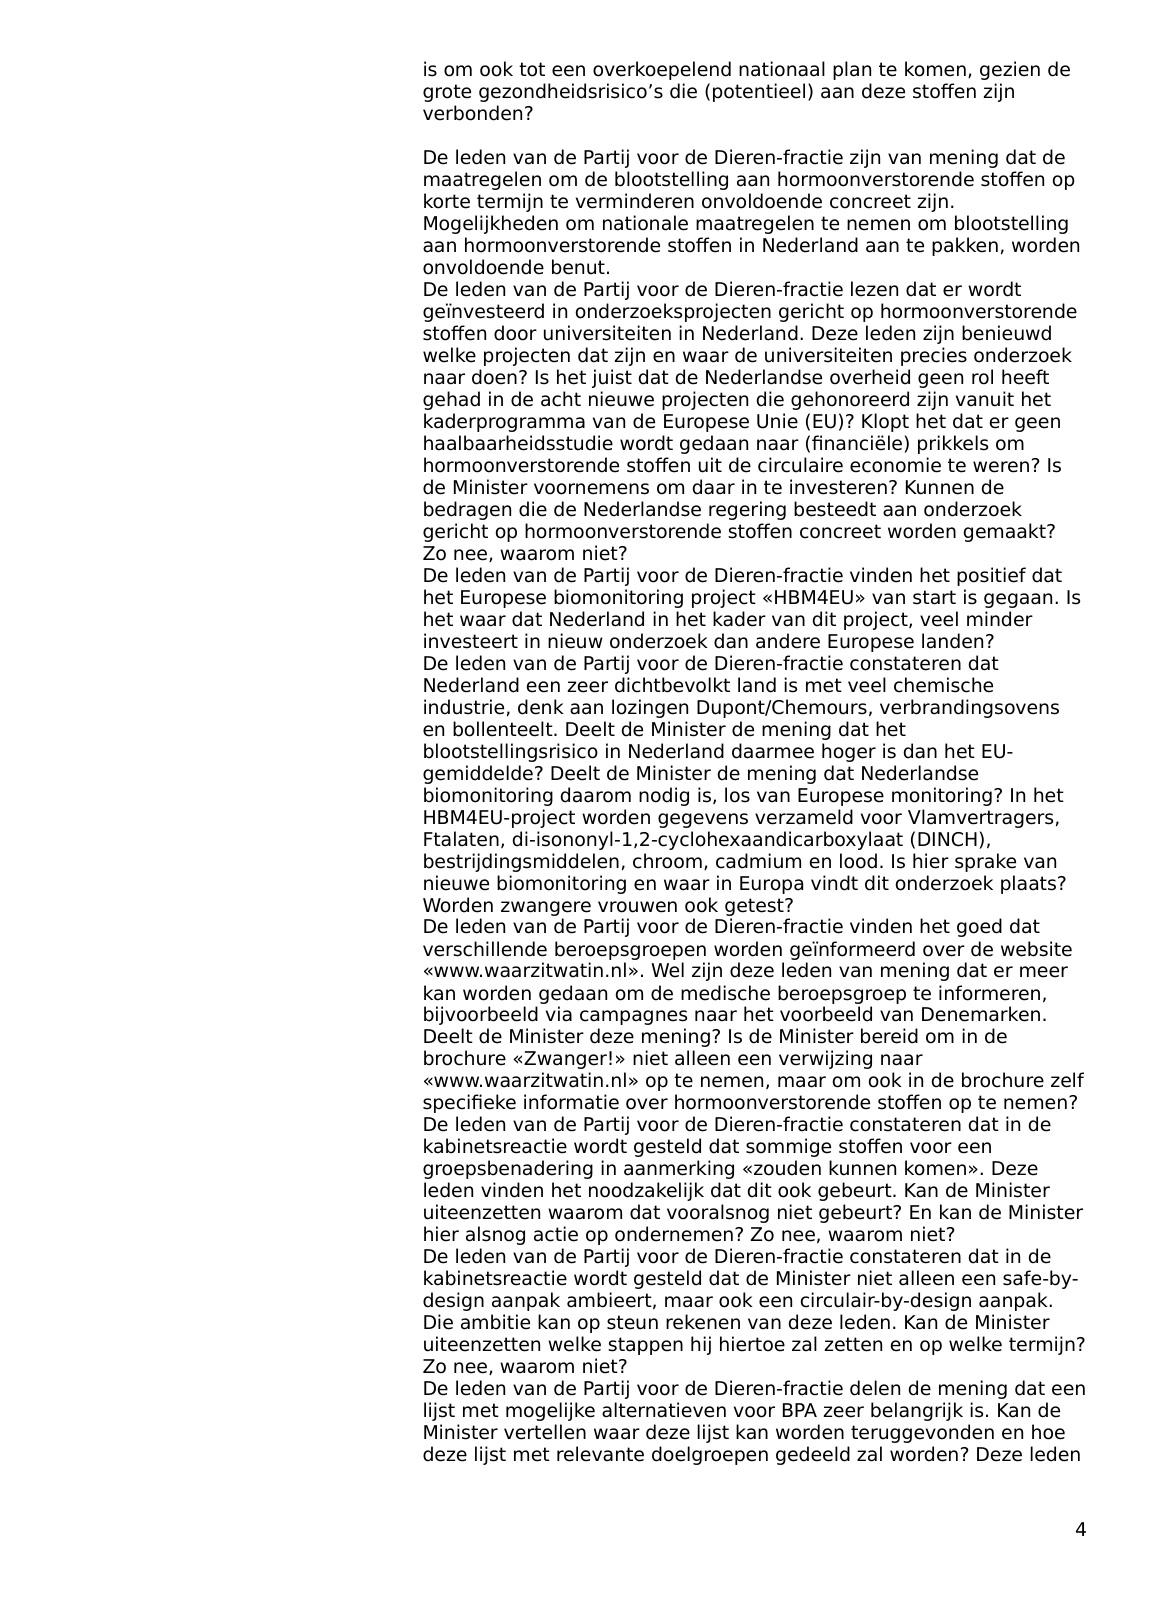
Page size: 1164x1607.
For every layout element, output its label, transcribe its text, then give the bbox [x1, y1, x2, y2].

text is om ook tot een overkoepelend nationaal plan te komen, gezien de grote gezondheidsrisico’s die (potentieel) aan deze stoffen zijn verbonden? [422, 59, 1087, 125]
text De leden van de Partij voor de Dieren-fractie delen de mening dat een lijst met mogelijke alternatieven voor BPA zeer belangrijk is. Kan de Minister vertellen waar deze lijst kan worden teruggevonden en hoe deze lijst met relevante doelgroepen gedeeld zal worden? Deze leden [422, 1378, 1087, 1466]
text De leden van de Partij voor de Dieren-fractie vinden het goed dat verschillende beroepsgroepen worden geïnformeerd over de website «www.waarzitwatin.nl». Wel zijn deze leden van mening dat er meer kan worden gedaan om de medische beroepsgroep te informeren, bijvoorbeeld via campagnes naar het voorbeeld van Denemarken. Deelt de Minister deze mening? Is de Minister bereid om in de brochure «Zwanger!» niet alleen een verwijzing naar «www.waarzitwatin.nl» op te nemen, maar om ook in de brochure zelf specifieke informatie over hormoonverstorende stoffen op te nemen? [422, 916, 1087, 1114]
text De leden van de Partij voor de Dieren-fractie constateren dat Nederland een zeer dichtbevolkt land is met veel chemische industrie, denk aan lozingen Dupont/Chemours, verbrandingsovens en bollenteelt. Deelt de Minister de mening dat het blootstellingsrisico in Nederland daarmee hoger is dan het EU-gemiddelde? Deelt de Minister de mening dat Nederlandse biomonitoring daarom nodig is, los van Europese monitoring? In het HBM4EU-project worden gegevens verzameld voor Vlamvertragers, Ftalaten, di-isononyl-1,2-cyclohexaandicarboxylaat (DINCH), bestrijdingsmiddelen, chroom, cadmium en lood. Is hier sprake van nieuwe biomonitoring en waar in Europa vindt dit onderzoek plaats? Worden zwangere vrouwen ook getest? [422, 653, 1087, 916]
text De leden van de Partij voor de Dieren-fractie constateren dat in de kabinetsreactie wordt gesteld dat de Minister niet alleen een safe-by-design aanpak ambieert, maar ook een circulair-by-design aanpak. Die ambitie kan op steun rekenen van deze leden. Kan de Minister uiteenzetten welke stappen hij hiertoe zal zetten en op welke termijn? Zo nee, waarom niet? [422, 1246, 1087, 1378]
text De leden van de Partij voor de Dieren-fractie constateren dat in de kabinetsreactie wordt gesteld dat sommige stoffen voor een groepsbenadering in aanmerking «zouden kunnen komen». Deze leden vinden het noodzakelijk dat dit ook gebeurt. Kan de Minister uiteenzetten waarom dat vooralsnog niet gebeurt? En kan de Minister hier alsnog actie op ondernemen? Zo nee, waarom niet? [422, 1114, 1087, 1246]
text De leden van de Partij voor de Dieren-fractie lezen dat er wordt geïnvesteerd in onderzoeksprojecten gericht op hormoonverstorende stoffen door universiteiten in Nederland. Deze leden zijn benieuwd welke projecten dat zijn en waar de universiteiten precies onderzoek naar doen? Is het juist dat de Nederlandse overheid geen rol heeft gehad in de acht nieuwe projecten die gehonoreerd zijn vanuit het kaderprogramma van de Europese Unie (EU)? Klopt het dat er geen haalbaarheidsstudie wordt gedaan naar (financiële) prikkels om hormoonverstorende stoffen uit de circulaire economie te weren? Is de Minister voornemens om daar in te investeren? Kunnen de bedragen die de Nederlandse regering besteedt aan onderzoek gericht op hormoonverstorende stoffen concreet worden gemaakt? Zo nee, waarom niet? [422, 279, 1087, 565]
text De leden van de Partij voor de Dieren-fractie zijn van mening dat de maatregelen om de blootstelling aan hormoonverstorende stoffen op korte termijn te verminderen onvoldoende concreet zijn. Mogelijkheden om nationale maatregelen te nemen om blootstelling aan hormoonverstorende stoffen in Nederland aan te pakken, worden onvoldoende benut. [422, 147, 1087, 279]
text De leden van de Partij voor de Dieren-fractie vinden het positief dat het Europese biomonitoring project «HBM4EU» van start is gegaan. Is het waar dat Nederland in het kader van dit project, veel minder investeert in nieuw onderzoek dan andere Europese landen? [422, 565, 1087, 653]
